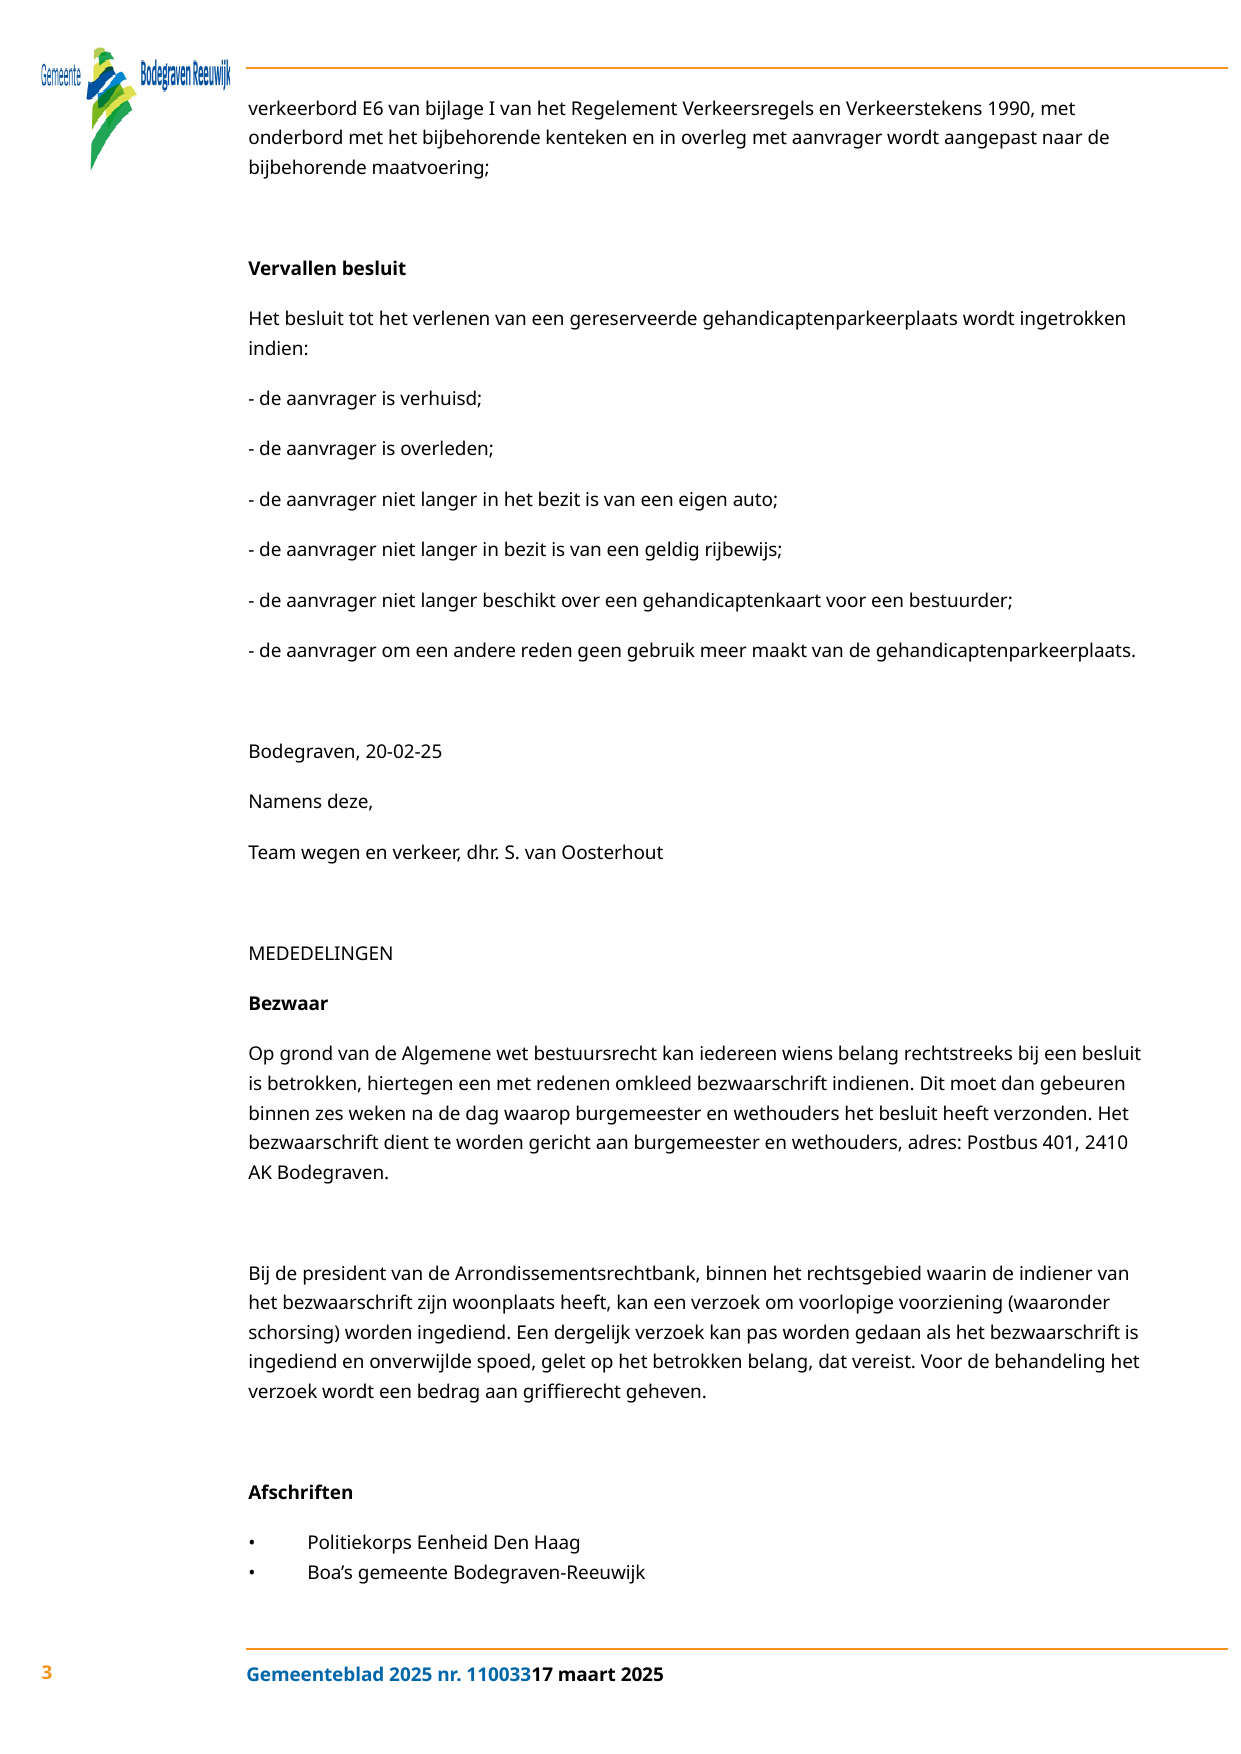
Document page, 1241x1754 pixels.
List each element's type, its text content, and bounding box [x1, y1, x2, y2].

text Het besluit tot het verlenen van een gereserveerde gehandicaptenparkeerplaats wordt ingetrokken indien: [248, 305, 1152, 361]
text Bodegraven, 20-02-25 [248, 738, 1152, 764]
text MEDEDELINGEN [248, 940, 1152, 966]
text - de aanvrager niet langer beschikt over een gehandicaptenkaart voor een bestuurder; [248, 587, 1152, 613]
text verkeerbord E6 van bijlage I van het Regelement Verkeersregels en Verkeerstekens 1990, met onderbord met het bijbehorende kenteken en in overleg met aanvrager wordt aangepast naar de bijbehorende maatvoering; [248, 95, 1152, 180]
text Namens deze, [248, 788, 1152, 814]
text Afschriften [248, 1479, 1152, 1505]
text - de aanvrager om een andere reden geen gebruik meer maakt van de gehandicaptenparkeerplaats. [248, 637, 1152, 663]
list Politiekorps Eenheid Den Haag [248, 1529, 1152, 1555]
text Op grond van de Algemene wet bestuursrecht kan iedereen wiens belang rechtstreeks bij een besluit is betrokken, hiertegen een met redenen omkleed bezwaarschrift indienen. Dit moet dan gebeuren binnen zes weken na de dag waarop burgemeester en wethouders het besluit heeft verzonden. Het bezwaarschrift dient te worden gericht aan burgemeester en wethouders, adres: Postbus 401, 2410 AK Bodegraven. [248, 1041, 1152, 1185]
text - de aanvrager niet langer in het bezit is van een eigen auto; [248, 486, 1152, 512]
list Boa’s gemeente Bodegraven-Reeuwijk [248, 1559, 1152, 1585]
picture [41, 47, 231, 172]
text - de aanvrager is verhuisd; [248, 385, 1152, 411]
text - de aanvrager is overleden; [248, 436, 1152, 461]
text - de aanvrager niet langer in bezit is van een geldig rijbewijs; [248, 536, 1152, 562]
text Team wegen en verkeer, dhr. S. van Oosterhout [248, 839, 1152, 865]
text Bezwaar [248, 990, 1152, 1016]
text Bij de president van de Arrondissementsrechtbank, binnen het rechtsgebied waarin de indiener van het bezwaarschrift zijn woonplaats heeft, kan een verzoek om voorlopige voorziening (waaronder schorsing) worden ingediend. Een dergelijk verzoek kan pas worden gedaan als het bezwaarschrift is ingediend en onverwijlde spoed, gelet op het betrokken belang, dat vereist. Voor de behandeling het verzoek wordt een bedrag aan griffierecht geheven. [248, 1260, 1152, 1404]
text Vervallen besluit [248, 255, 1152, 281]
